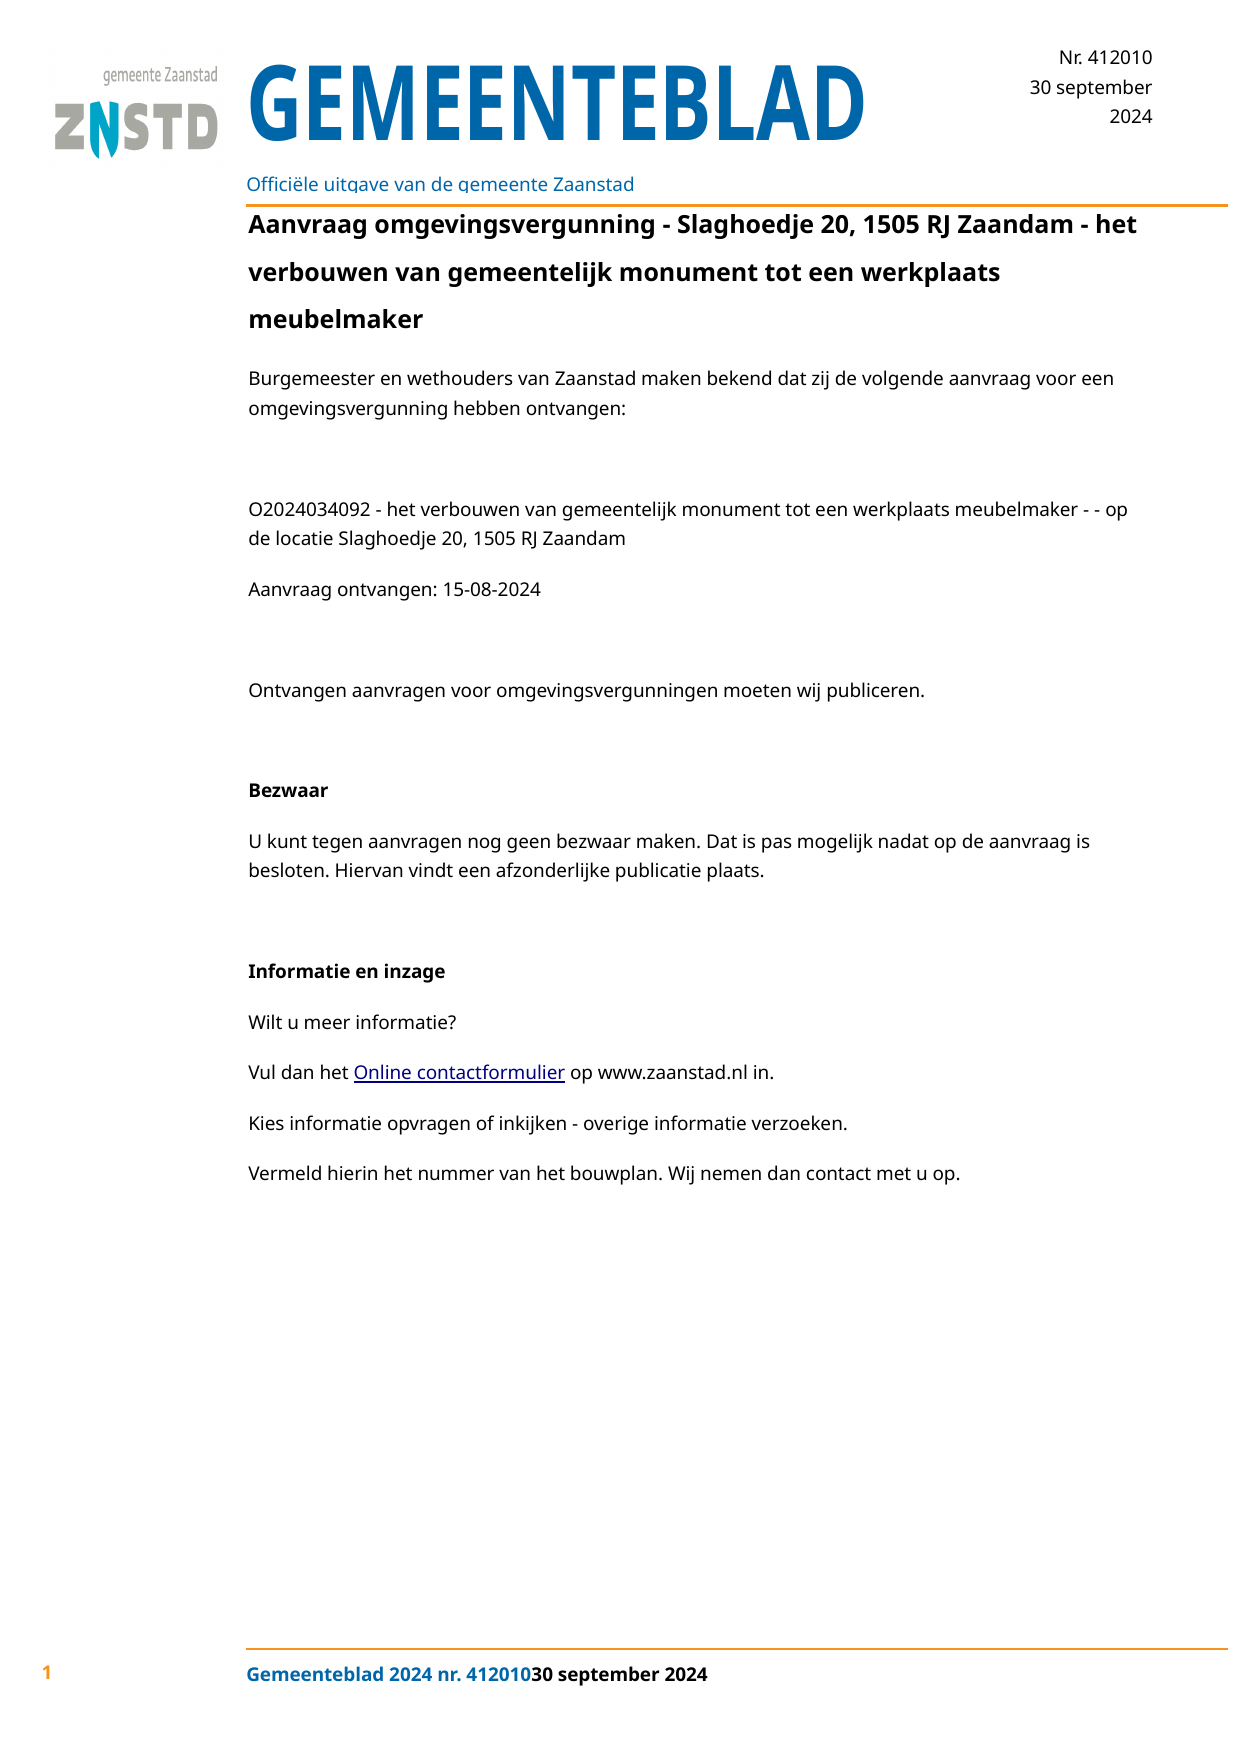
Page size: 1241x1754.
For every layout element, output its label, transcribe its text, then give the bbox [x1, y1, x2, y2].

text Ontvangen aanvragen voor omgevingsvergunningen moeten wij publiceren. [248, 677, 1152, 702]
text Aanvraag ontvangen: 15-08-2024 [248, 576, 1152, 602]
text Bezwaar [248, 778, 1152, 803]
text Kies informatie opvragen of inkijken - overige informatie verzoeken. [248, 1110, 1152, 1135]
text Vul dan het Online contactformulier op www.zaanstad.nl in. [248, 1059, 1152, 1085]
text Informatie en inzage [248, 958, 1152, 984]
text Vermeld hierin het nummer van het bouwplan. Wij nemen dan contact met u op. [248, 1160, 1152, 1186]
text O2024034092 - het verbouwen van gemeentelijk monument tot een werkplaats meubelmaker - - op de locatie Slaghoedje 20, 1505 RJ Zaandam [248, 496, 1152, 551]
text U kunt tegen aanvragen nog geen bezwaar maken. Dat is pas mogelijk nadat op de aanvraag is besloten. Hiervan vindt een afzonderlijke publicatie plaats. [248, 828, 1152, 883]
text Aanvraag omgevingsvergunning - Slaghoedje 20, 1505 RJ Zaandam - het verbouwen van gemeentelijk monument tot een werkplaats meubelmaker [248, 207, 1152, 336]
text Burgemeester en wethouders van Zaanstad maken bekend dat zij de volgende aanvraag voor een omgevingsvergunning hebben ontvangen: [248, 366, 1152, 421]
text Wilt u meer informatie? [248, 1009, 1152, 1034]
picture [41, 47, 231, 172]
